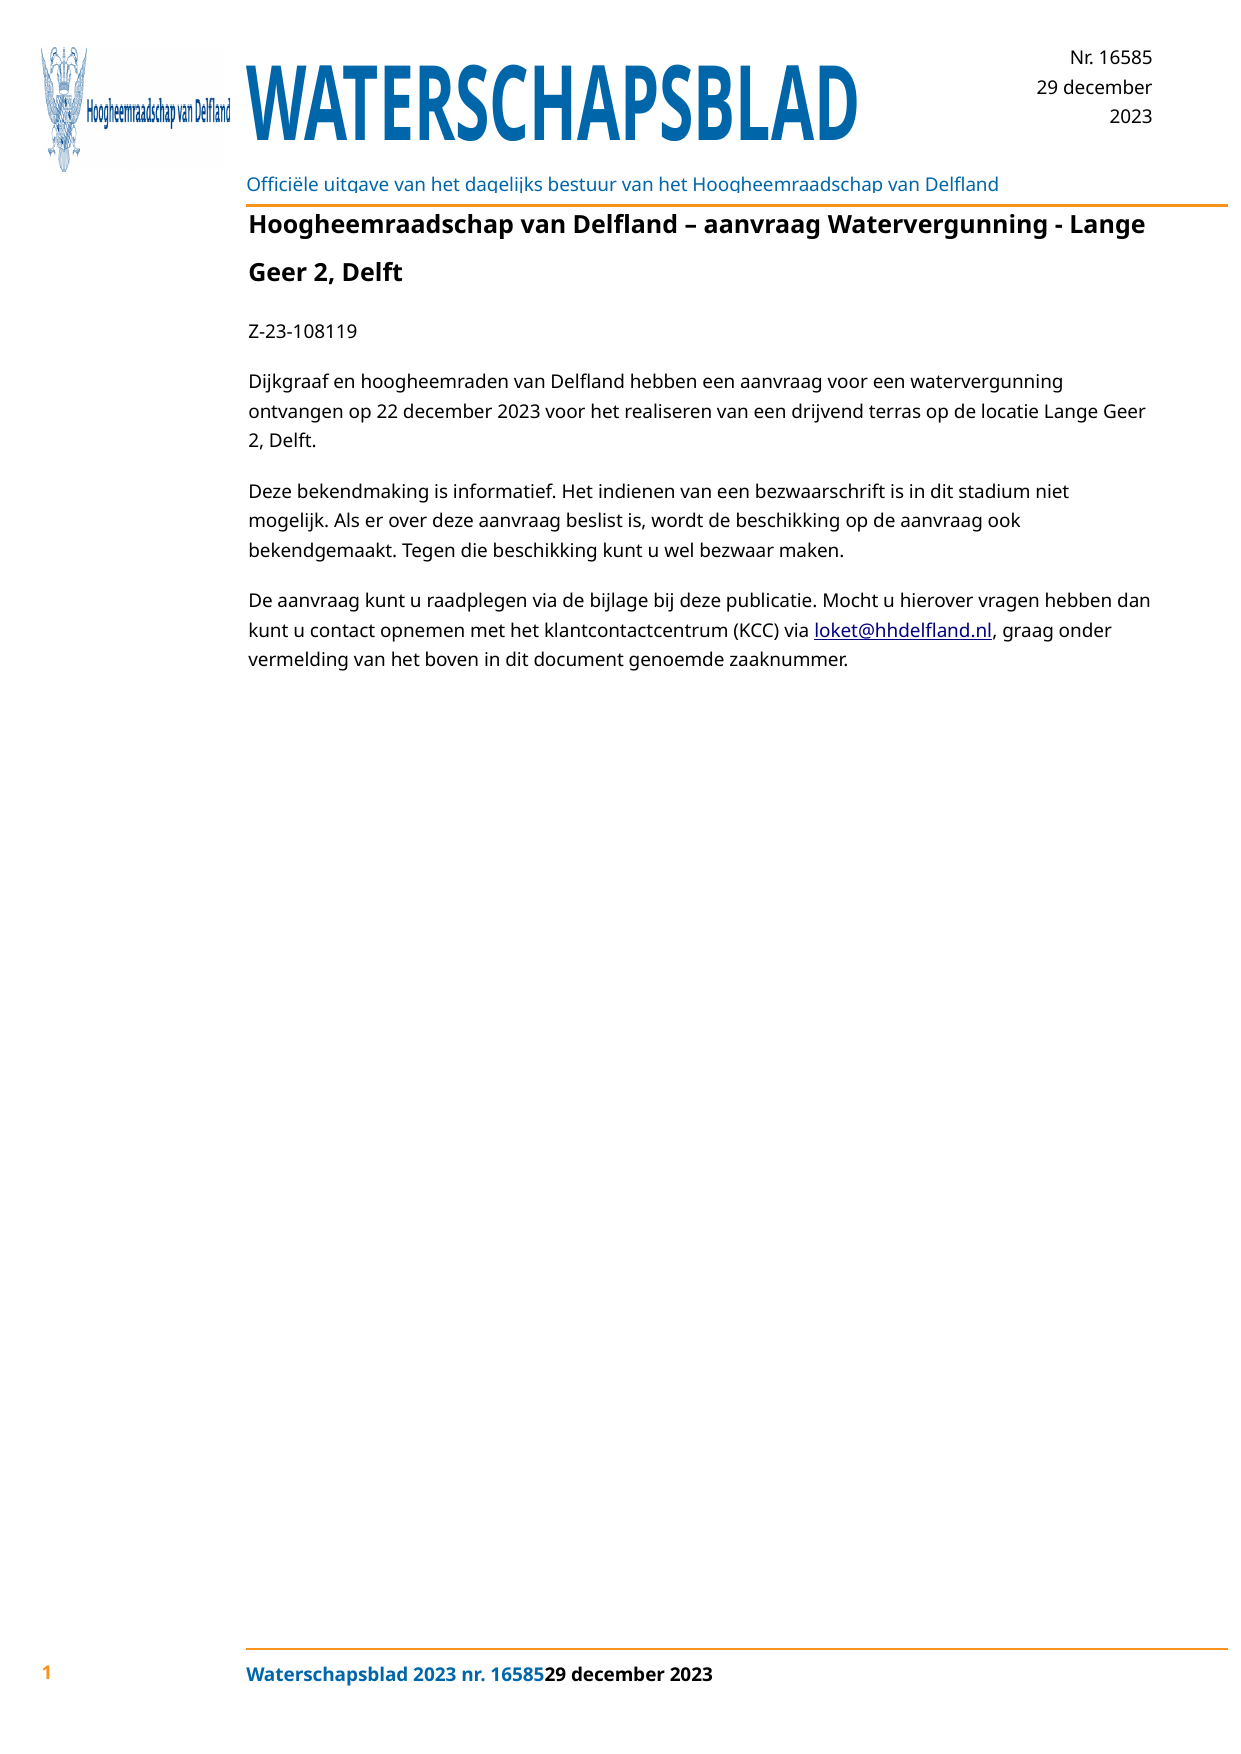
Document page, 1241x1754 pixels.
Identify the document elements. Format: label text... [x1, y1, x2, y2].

text Hoogheemraadschap van Delfland – aanvraag Watervergunning - Lange Geer 2, Delft [248, 207, 1152, 288]
text Z-23-108119 [248, 318, 1152, 344]
text De aanvraag kunt u raadplegen via de bijlage bij deze publicatie. Mocht u hierover vragen hebben dan kunt u contact opnemen met het klantcontactcentrum (KCC) via loket@hhdelfland.nl, graag onder vermelding van het boven in dit document genoemde zaaknummer. [248, 587, 1152, 672]
picture [41, 47, 231, 172]
text Dijkgraaf en hoogheemraden van Delfland hebben een aanvraag voor een watervergunning ontvangen op 22 december 2023 voor het realiseren van een drijvend terras op de locatie Lange Geer 2, Delft. [248, 368, 1152, 453]
text Deze bekendmaking is informatief. Het indienen van een bezwaarschrift is in dit stadium niet mogelijk. Als er over deze aanvraag beslist is, wordt de beschikking op de aanvraag ook bekendgemaakt. Tegen die beschikking kunt u wel bezwaar maken. [248, 478, 1152, 563]
